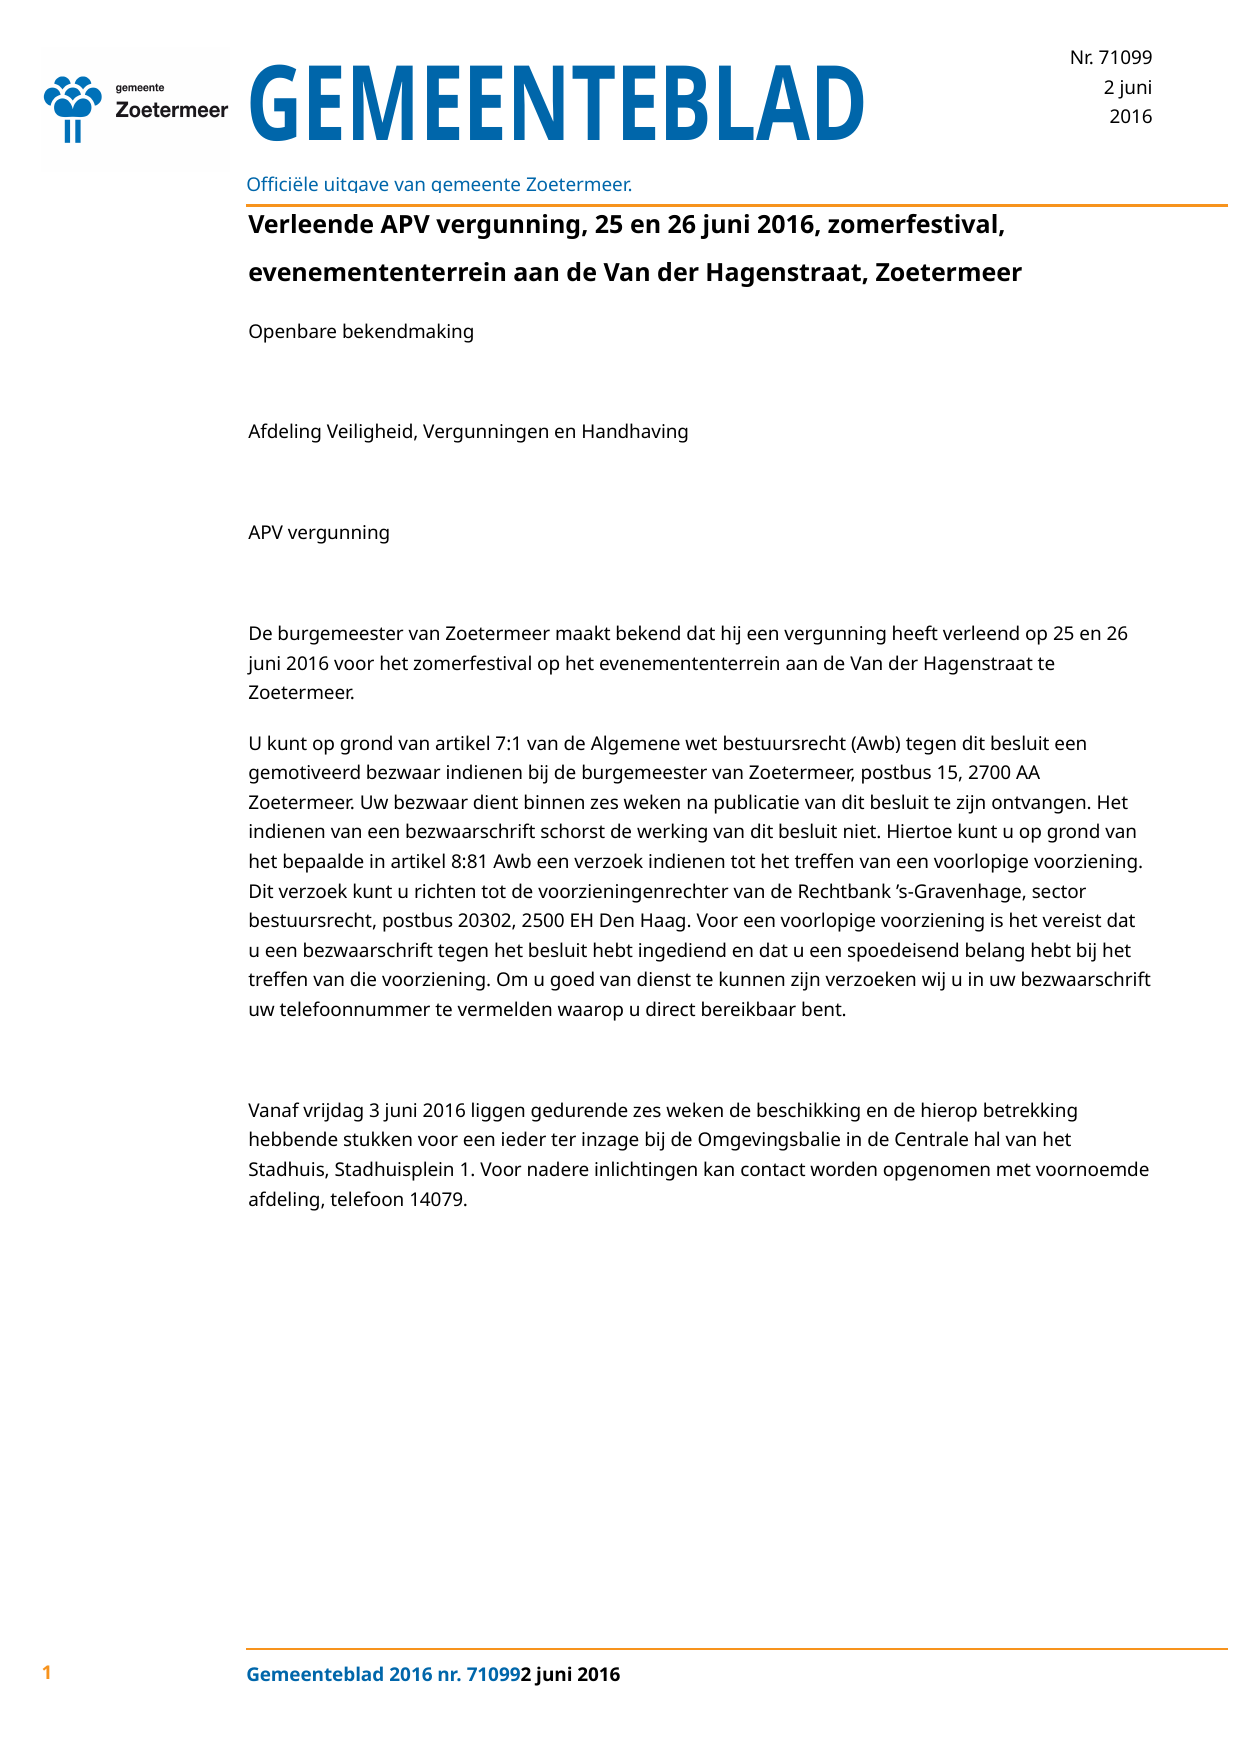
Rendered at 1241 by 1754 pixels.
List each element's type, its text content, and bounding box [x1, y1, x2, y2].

text De burgemeester van Zoetermeer maakt bekend dat hij een vergunning heeft verleend op 25 en 26 juni 2016 voor het zomerfestival op het evenemententerrein aan de Van der Hagenstraat te Zoetermeer. [248, 620, 1152, 705]
text Openbare bekendmaking [248, 318, 1152, 344]
text APV vergunning [248, 519, 1152, 545]
text Verleende APV vergunning, 25 en 26 juni 2016, zomerfestival, evenemententerrein aan de Van der Hagenstraat, Zoetermeer [248, 207, 1152, 288]
picture [41, 47, 231, 172]
text Vanaf vrijdag 3 juni 2016 liggen gedurende zes weken de beschikking en de hierop betrekking hebbende stukken voor een ieder ter inzage bij de Omgevingsbalie in de Centrale hal van het Stadhuis, Stadhuisplein 1. Voor nadere inlichtingen kan contact worden opgenomen met voornoemde afdeling, telefoon 14079. [248, 1097, 1152, 1212]
text U kunt op grond van artikel 7:1 van de Algemene wet bestuursrecht (Awb) tegen dit besluit een gemotiveerd bezwaar indienen bij de burgemeester van Zoetermeer, postbus 15, 2700 AA Zoetermeer. Uw bezwaar dient binnen zes weken na publicatie van dit besluit te zijn ontvangen. Het indienen van een bezwaarschrift schorst de werking van dit besluit niet. Hiertoe kunt u op grond van het bepaalde in artikel 8:81 Awb een verzoek indienen tot het treffen van een voorlopige voorziening. Dit verzoek kunt u richten tot de voorzieningenrechter van de Rechtbank ’s-Gravenhage, sector bestuursrecht, postbus 20302, 2500 EH Den Haag. Voor een voorlopige voorziening is het vereist dat u een bezwaarschrift tegen het besluit hebt ingediend en dat u een spoedeisend belang hebt bij het treffen van die voorziening. Om u goed van dienst te kunnen zijn verzoeken wij u in uw bezwaarschrift uw telefoonnummer te vermelden waarop u direct bereikbaar bent. [248, 730, 1152, 1022]
text Afdeling Veiligheid, Vergunningen en Handhaving [248, 419, 1152, 444]
